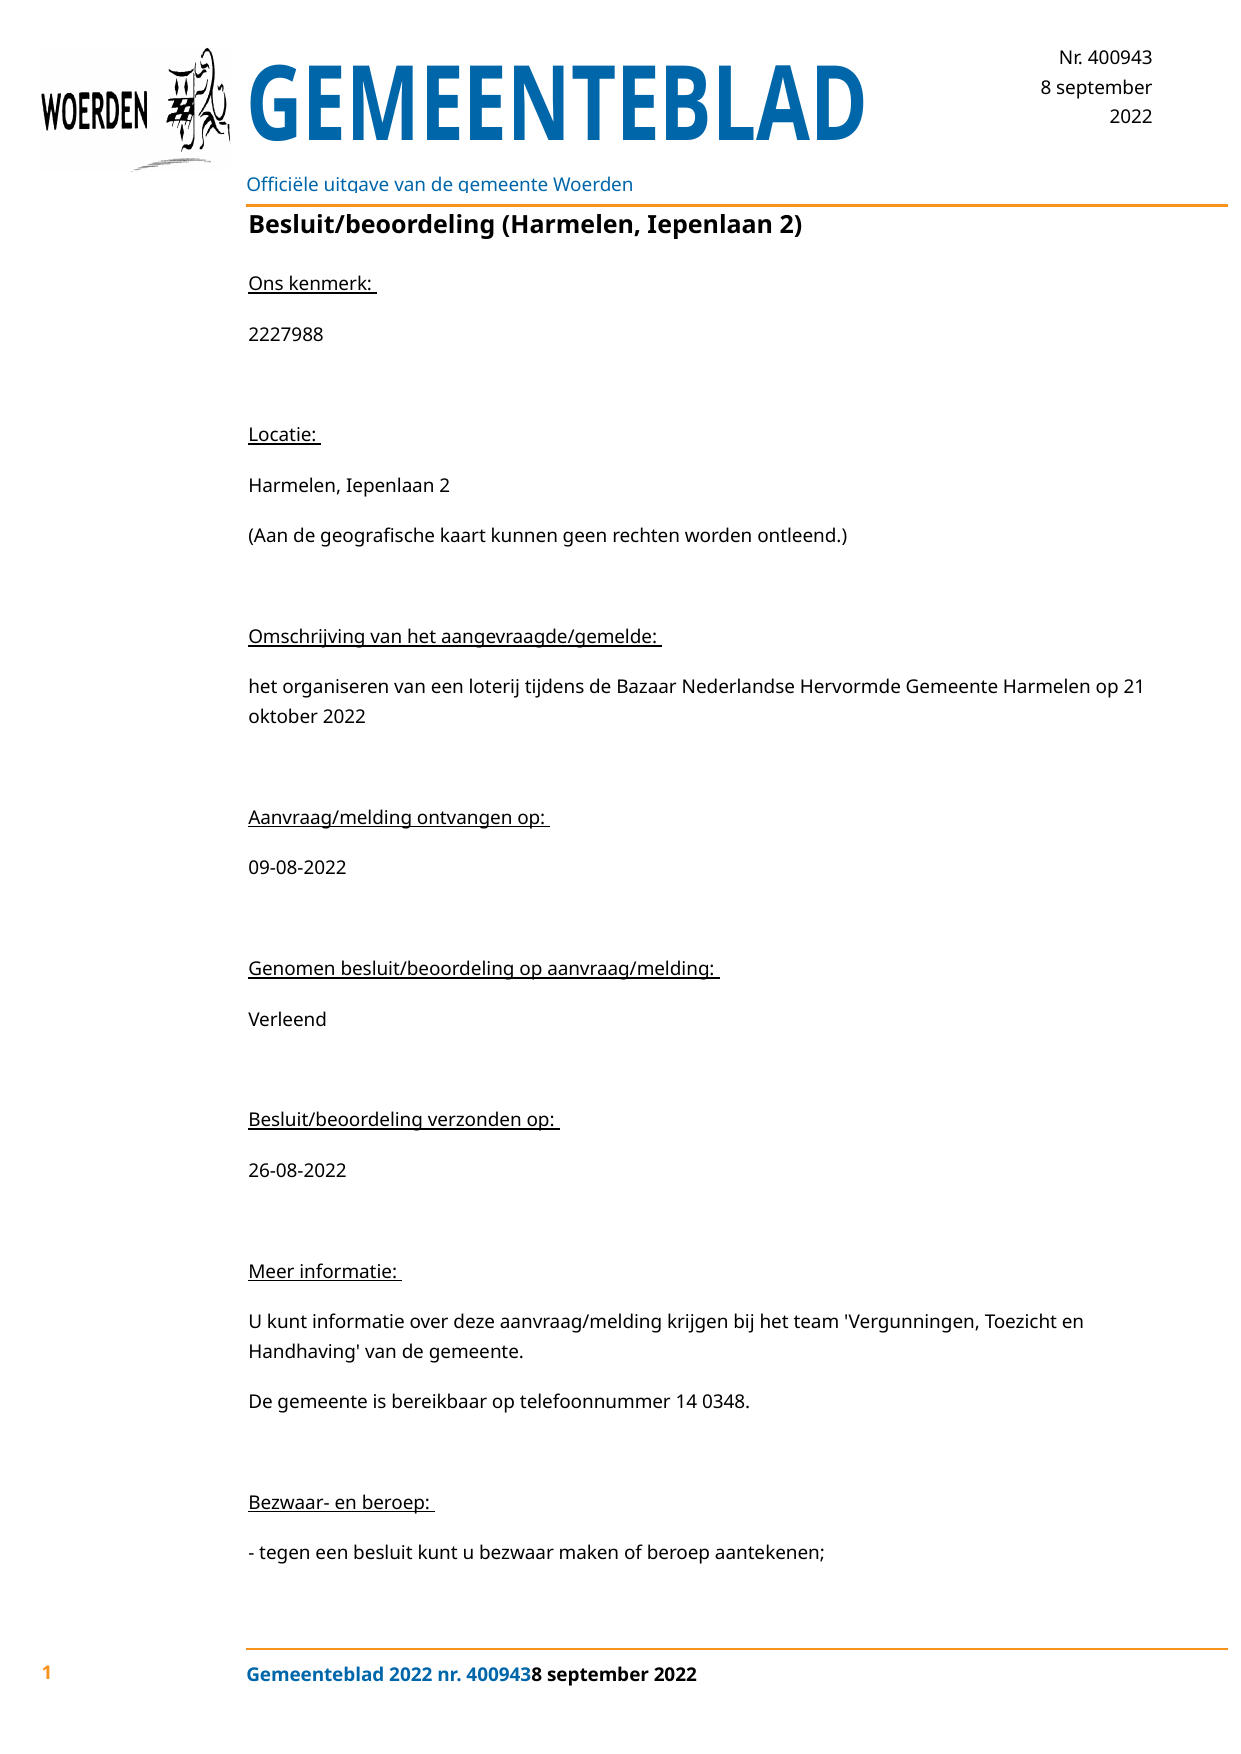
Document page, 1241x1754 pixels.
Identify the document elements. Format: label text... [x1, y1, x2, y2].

text het organiseren van een loterij tijdens de Bazaar Nederlandse Hervormde Gemeente Harmelen op 21 oktober 2022 [248, 674, 1152, 729]
text Locatie: [248, 422, 1152, 447]
text Genomen besluit/beoordeling op aanvraag/melding: [248, 955, 1152, 981]
text U kunt informatie over deze aanvraag/melding krijgen bij het team 'Vergunningen, Toezicht en Handhaving' van de gemeente. [248, 1308, 1152, 1363]
picture [41, 47, 231, 172]
text Bezwaar- en beroep: [248, 1489, 1152, 1515]
text De gemeente is bereikbaar op telefoonnummer 14 0348. [248, 1388, 1152, 1414]
text 09-08-2022 [248, 854, 1152, 880]
text (Aan de geografische kaart kunnen geen rechten worden ontleend.) [248, 522, 1152, 548]
text - tegen een besluit kunt u bezwaar maken of beroep aantekenen; [248, 1539, 1152, 1565]
text Omschrijving van het aangevraagde/gemelde: [248, 623, 1152, 649]
text Meer informatie: [248, 1258, 1152, 1283]
text Besluit/beoordeling verzonden op: [248, 1107, 1152, 1132]
text 2227988 [248, 321, 1152, 346]
text Aanvraag/melding ontvangen op: [248, 804, 1152, 830]
text Verleend [248, 1006, 1152, 1031]
text 26-08-2022 [248, 1157, 1152, 1183]
text Besluit/beoordeling (Harmelen, Iepenlaan 2) [248, 207, 1152, 241]
text Ons kenmerk: [248, 270, 1152, 296]
text Harmelen, Iepenlaan 2 [248, 472, 1152, 498]
